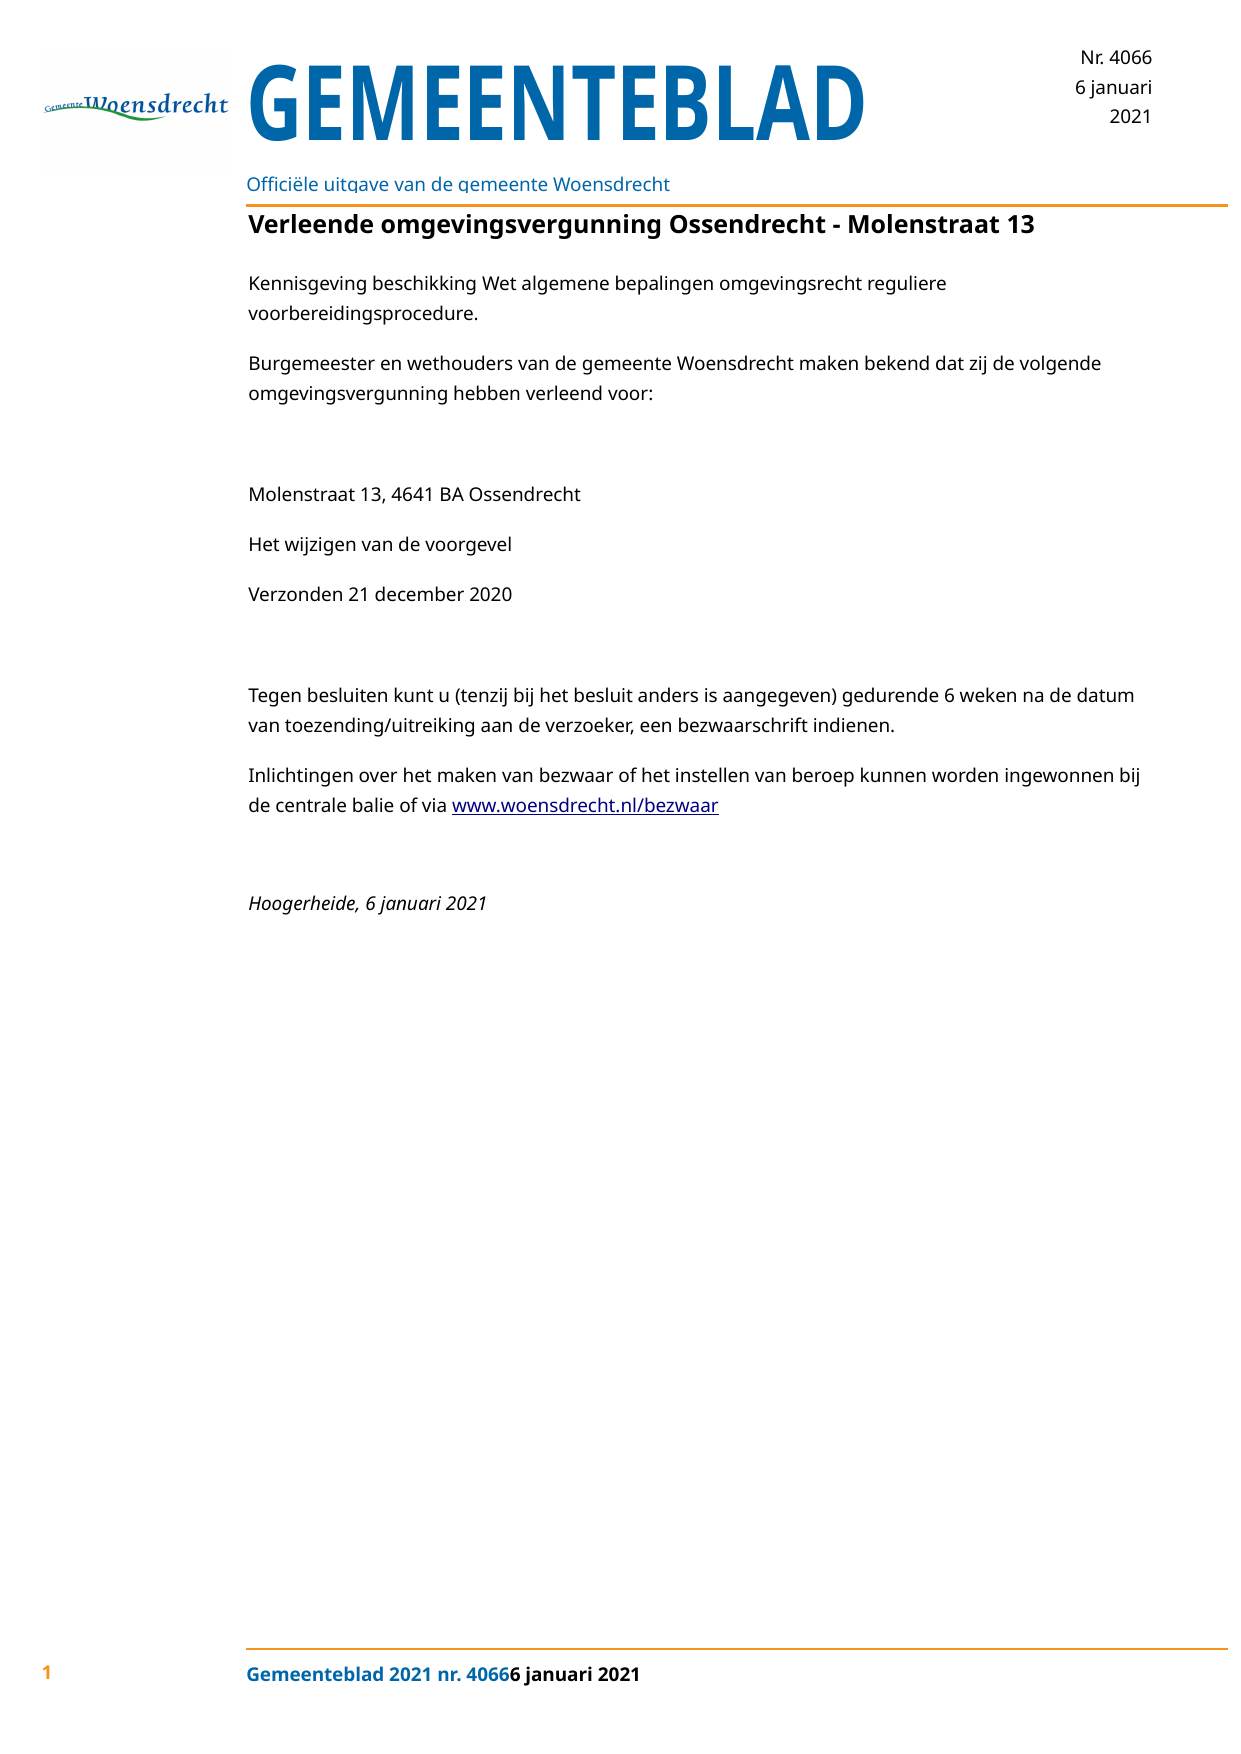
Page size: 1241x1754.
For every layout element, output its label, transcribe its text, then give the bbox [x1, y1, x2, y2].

text Verleende omgevingsvergunning Ossendrecht - Molenstraat 13 [248, 207, 1152, 241]
text Hoogerheide, 6 januari 2021 [248, 890, 1152, 916]
text Tegen besluiten kunt u (tenzij bij het besluit anders is aangegeven) gedurende 6 weken na de datum van toezending/uitreiking aan de verzoeker, een bezwaarschrift indienen. [248, 682, 1152, 738]
text Molenstraat 13, 4641 BA Ossendrecht [248, 481, 1152, 506]
picture [41, 47, 231, 172]
text Inlichtingen over het maken van bezwaar of het instellen van beroep kunnen worden ingewonnen bij de centrale balie of via www.woensdrecht.nl/bezwaar [248, 762, 1152, 818]
text Verzonden 21 december 2020 [248, 582, 1152, 607]
text Het wijzigen van de voorgevel [248, 531, 1152, 557]
text Kennisgeving beschikking Wet algemene bepalingen omgevingsrecht reguliere voorbereidingsprocedure. [248, 270, 1152, 326]
text Burgemeester en wethouders van de gemeente Woensdrecht maken bekend dat zij de volgende omgevingsvergunning hebben verleend voor: [248, 350, 1152, 406]
